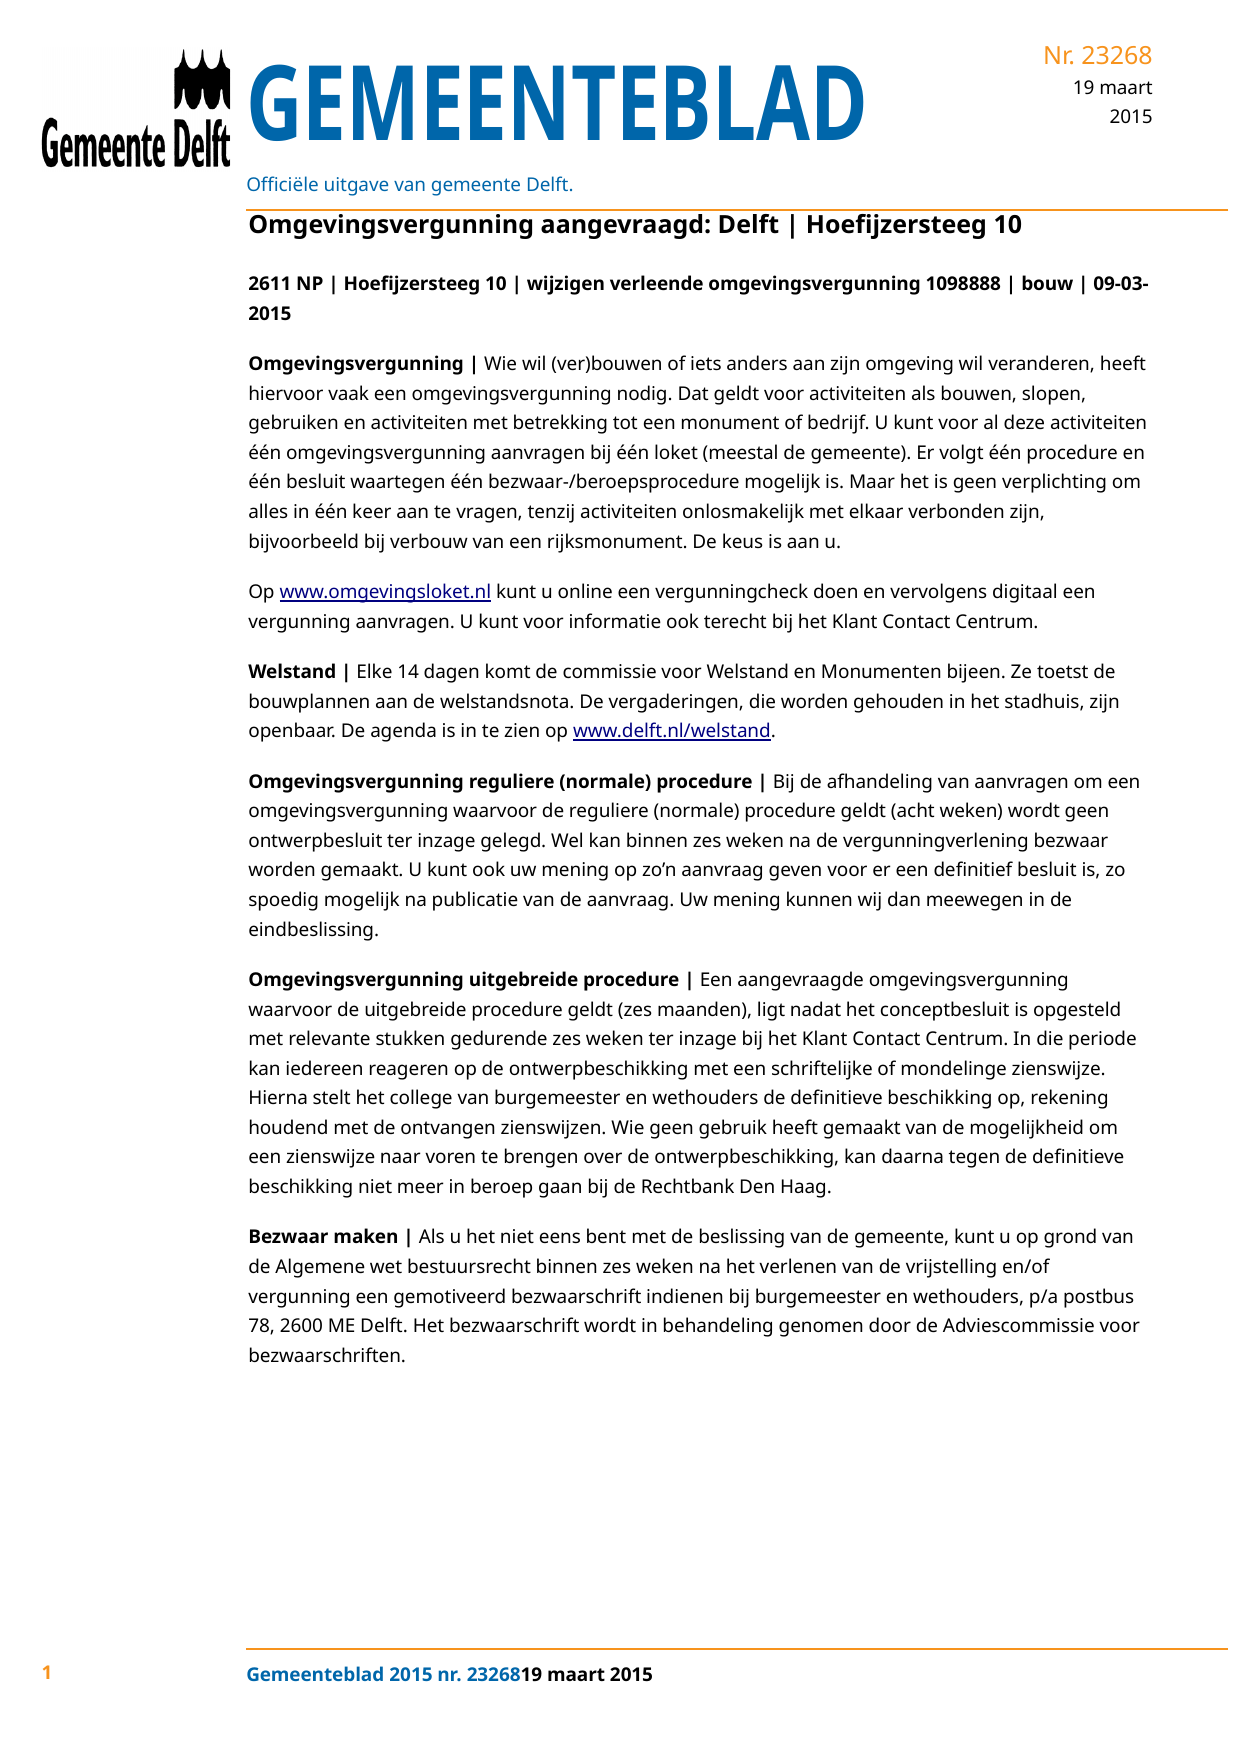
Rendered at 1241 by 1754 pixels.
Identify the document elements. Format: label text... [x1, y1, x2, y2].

text Welstand | Elke 14 dagen komt de commissie voor Welstand en Monumenten bijeen. Ze toetst de bouwplannen aan de welstandsnota. De vergaderingen, die worden gehouden in het stadhuis, zijn openbaar. De agenda is in te zien op www.delft.nl/welstand. [248, 658, 1152, 743]
text 2611 NP | Hoefijzersteeg 10 | wijzigen verleende omgevingsvergunning 1098888 | bouw | 09-03-2015 [248, 270, 1152, 326]
text Omgevingsvergunning aangevraagd: Delft | Hoefijzersteeg 10 [248, 211, 1152, 241]
text Omgevingsvergunning uitgebreide procedure | Een aangevraagde omgevingsvergunning waarvoor de uitgebreide procedure geldt (zes maanden), ligt nadat het conceptbesluit is opgesteld met relevante stukken gedurende zes weken ter inzage bij het Klant Contact Centrum. In die periode kan iedereen reageren op de ontwerpbeschikking met een schriftelijke of mondelinge zienswijze. Hierna stelt het college van burgemeester en wethouders de definitieve beschikking op, rekening houdend met de ontvangen zienswijzen. Wie geen gebruik heeft gemaakt van de mogelijkheid om een zienswijze naar voren te brengen over de ontwerpbeschikking, kan daarna tegen de definitieve beschikking niet meer in beroep gaan bij de Rechtbank Den Haag. [248, 966, 1152, 1199]
text Omgevingsvergunning reguliere (normale) procedure | Bij de afhandeling van aanvragen om een omgevingsvergunning waarvoor de reguliere (normale) procedure geldt (acht weken) wordt geen ontwerpbesluit ter inzage gelegd. Wel kan binnen zes weken na de vergunningverlening bezwaar worden gemaakt. U kunt ook uw mening op zo’n aanvraag geven voor er een definitief besluit is, zo spoedig mogelijk na publicatie van de aanvraag. Uw mening kunnen wij dan meewegen in de eindbeslissing. [248, 768, 1152, 941]
text Op www.omgevingsloket.nl kunt u online een vergunningcheck doen en vervolgens digitaal een vergunning aanvragen. U kunt voor informatie ook terecht bij het Klant Contact Centrum. [248, 578, 1152, 633]
picture [41, 47, 231, 172]
text Omgevingsvergunning | Wie wil (ver)bouwen of iets anders aan zijn omgeving wil veranderen, heeft hiervoor vaak een omgevingsvergunning nodig. Dat geldt voor activiteiten als bouwen, slopen, gebruiken en activiteiten met betrekking tot een monument of bedrijf. U kunt voor al deze activiteiten één omgevingsvergunning aanvragen bij één loket (meestal de gemeente). Er volgt één procedure en één besluit waartegen één bezwaar-/beroepsprocedure mogelijk is. Maar het is geen verplichting om alles in één keer aan te vragen, tenzij activiteiten onlosmakelijk met elkaar verbonden zijn, bijvoorbeeld bij verbouw van een rijksmonument. De keus is aan u. [248, 350, 1152, 553]
text Bezwaar maken | Als u het niet eens bent met de beslissing van de gemeente, kunt u op grond van de Algemene wet bestuursrecht binnen zes weken na het verlenen van de vrijstelling en/of vergunning een gemotiveerd bezwaarschrift indienen bij burgemeester en wethouders, p/a postbus 78, 2600 ME Delft. Het bezwaarschrift wordt in behandeling genomen door de Adviescommissie voor bezwaarschriften. [248, 1224, 1152, 1368]
